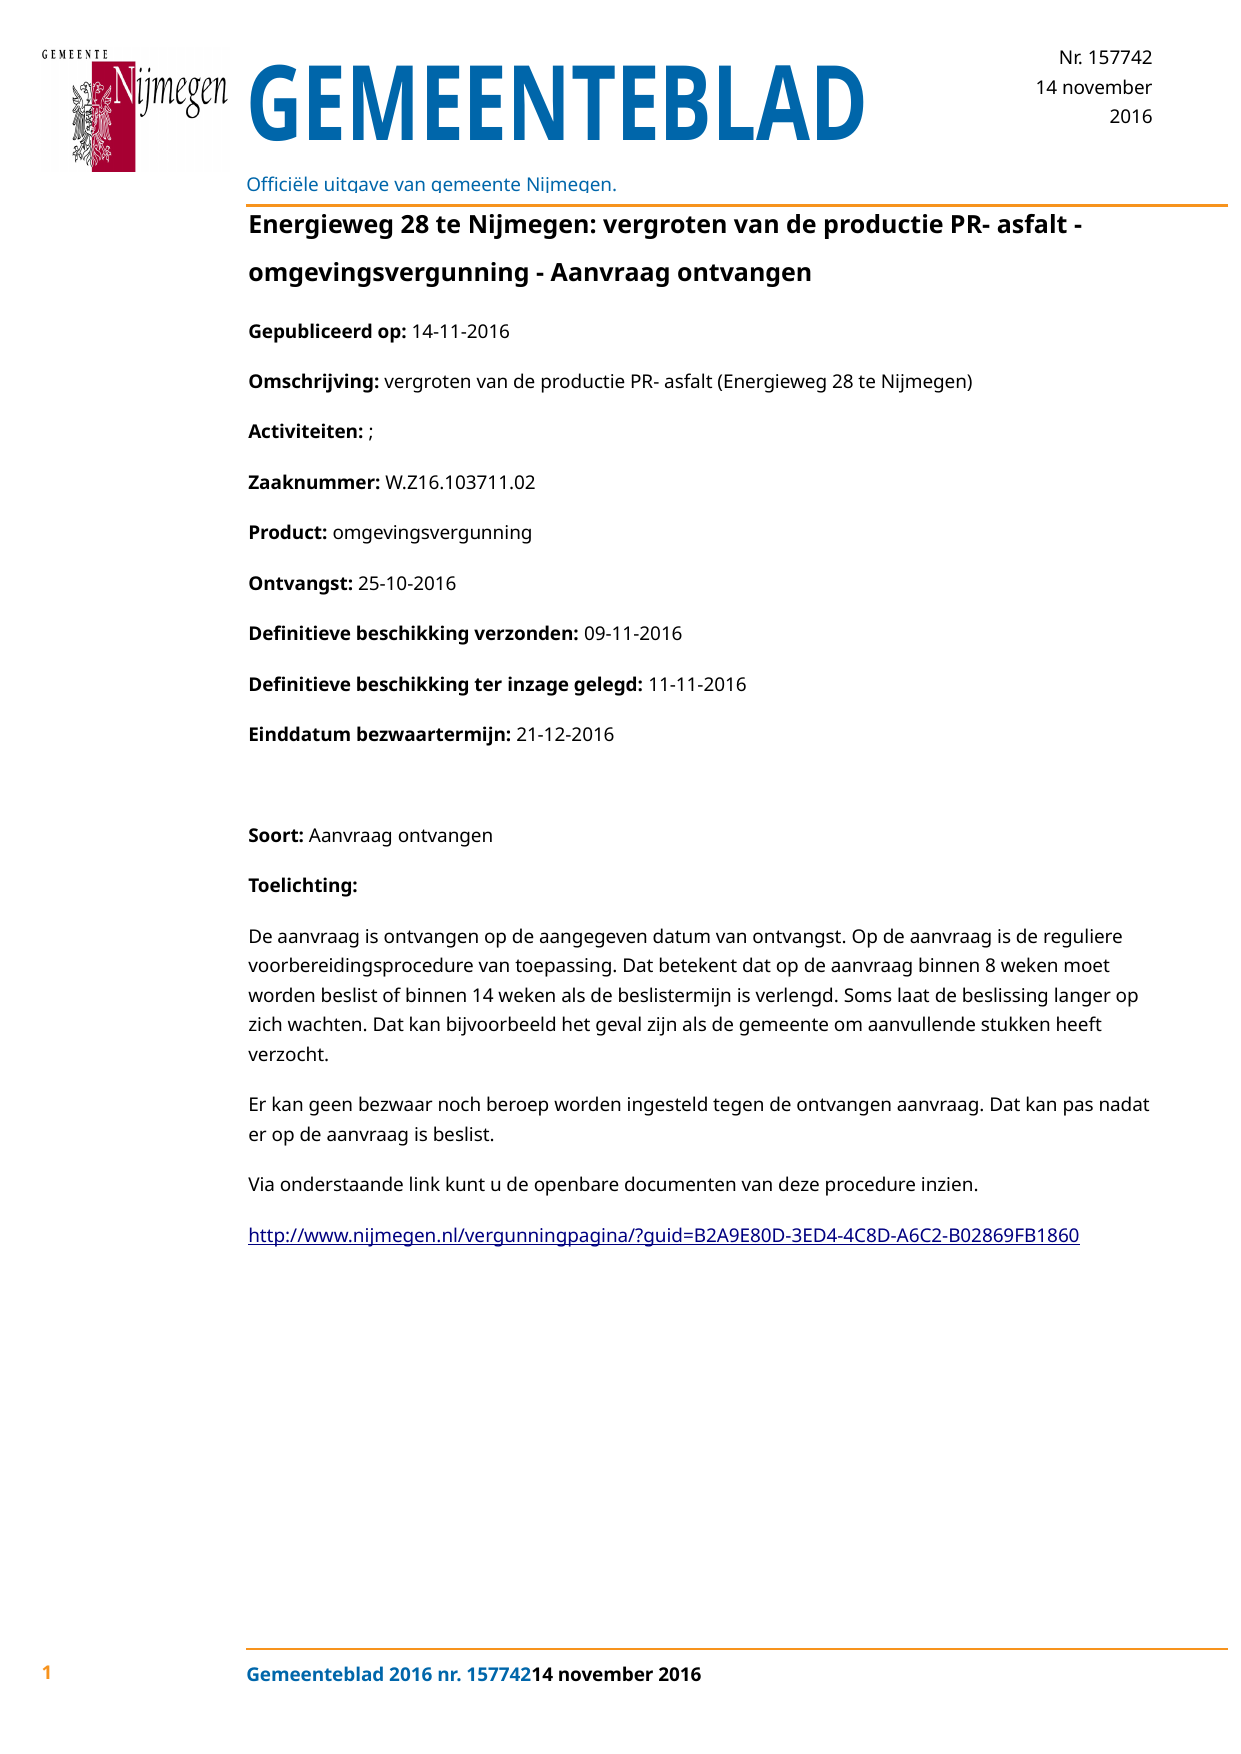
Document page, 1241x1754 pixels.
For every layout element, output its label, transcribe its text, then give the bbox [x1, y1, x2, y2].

text Via onderstaande link kunt u de openbare documenten van deze procedure inzien. [248, 1172, 1152, 1197]
text Definitieve beschikking verzonden: 09-11-2016 [248, 620, 1152, 646]
text Omschrijving: vergroten van de productie PR- asfalt (Energieweg 28 te Nijmegen) [248, 368, 1152, 394]
text Product: omgevingsvergunning [248, 519, 1152, 545]
text Er kan geen bezwaar noch beroep worden ingesteld tegen de ontvangen aanvraag. Dat kan pas nadat er op de aanvraag is beslist. [248, 1092, 1152, 1147]
text Zaaknummer: W.Z16.103711.02 [248, 469, 1152, 495]
text Definitieve beschikking ter inzage gelegd: 11-11-2016 [248, 671, 1152, 697]
text De aanvraag is ontvangen op de aangegeven datum van ontvangst. Op de aanvraag is de reguliere voorbereidingsprocedure van toepassing. Dat betekent dat op de aanvraag binnen 8 weken moet worden beslist of binnen 14 weken als de beslistermijn is verlengd. Soms laat de beslissing langer op zich wachten. Dat kan bijvoorbeeld het geval zijn als de gemeente om aanvullende stukken heeft verzocht. [248, 923, 1152, 1067]
text Soort: Aanvraag ontvangen [248, 822, 1152, 848]
text http://www.nijmegen.nl/vergunningpagina/?guid=B2A9E80D-3ED4-4C8D-A6C2-B02869FB1860 [248, 1222, 1152, 1248]
picture [41, 47, 231, 172]
text Einddatum bezwaartermijn: 21-12-2016 [248, 721, 1152, 747]
text Ontvangst: 25-10-2016 [248, 570, 1152, 596]
text Toelichting: [248, 872, 1152, 898]
text Activiteiten: ; [248, 419, 1152, 444]
text Energieweg 28 te Nijmegen: vergroten van de productie PR- asfalt - omgevingsvergunning - Aanvraag ontvangen [248, 207, 1152, 288]
text Gepubliceerd op: 14-11-2016 [248, 318, 1152, 344]
